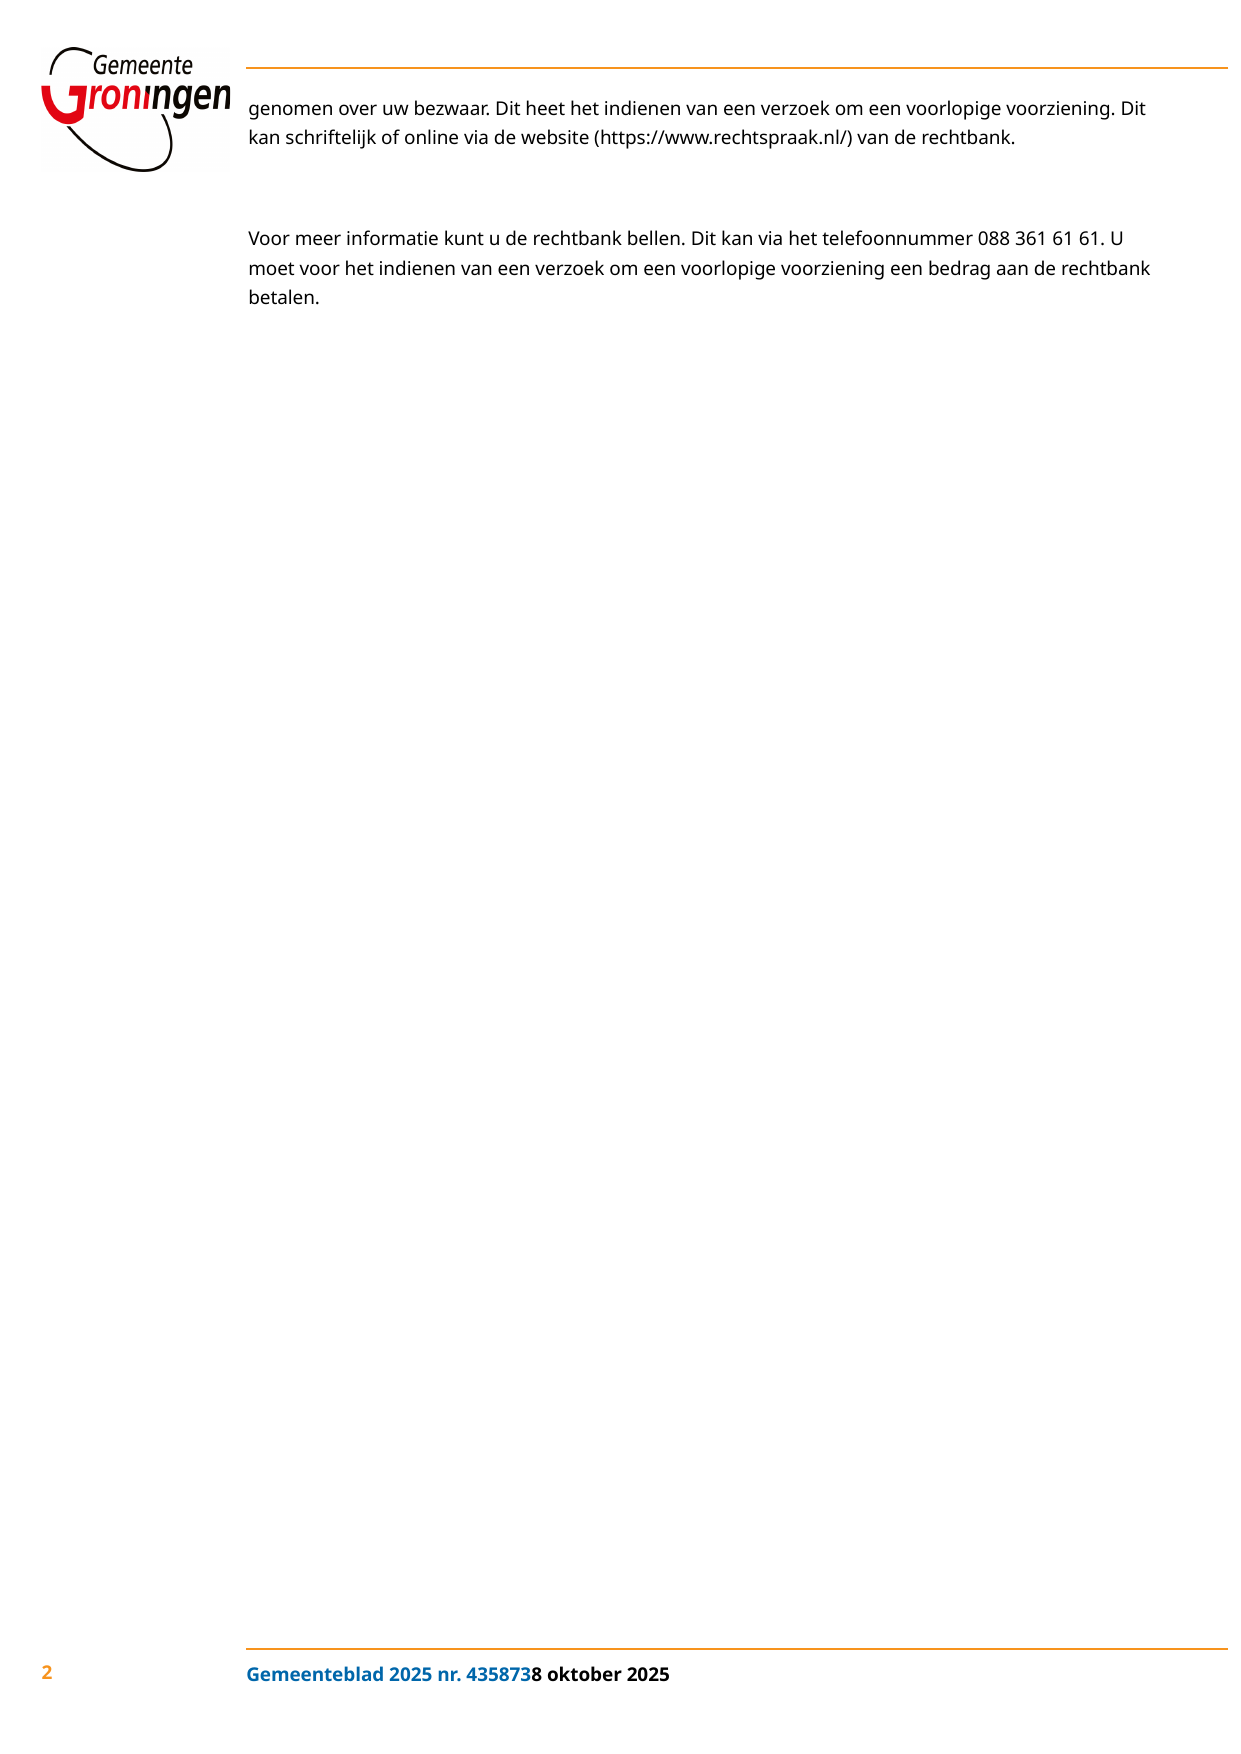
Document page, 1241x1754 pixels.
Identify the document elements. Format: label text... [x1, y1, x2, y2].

text Voor meer informatie kunt u de rechtbank bellen. Dit kan via het telefoonnummer 088 361 61 61. U moet voor het indienen van een verzoek om een voorlopige voorziening een bedrag aan de rechtbank betalen. [248, 225, 1152, 310]
text genomen over uw bezwaar. Dit heet het indienen van een verzoek om een voorlopige voorziening. Dit kan schriftelijk of online via de website (https://www.rechtspraak.nl/) van de rechtbank. [248, 95, 1152, 150]
picture [41, 47, 231, 172]
